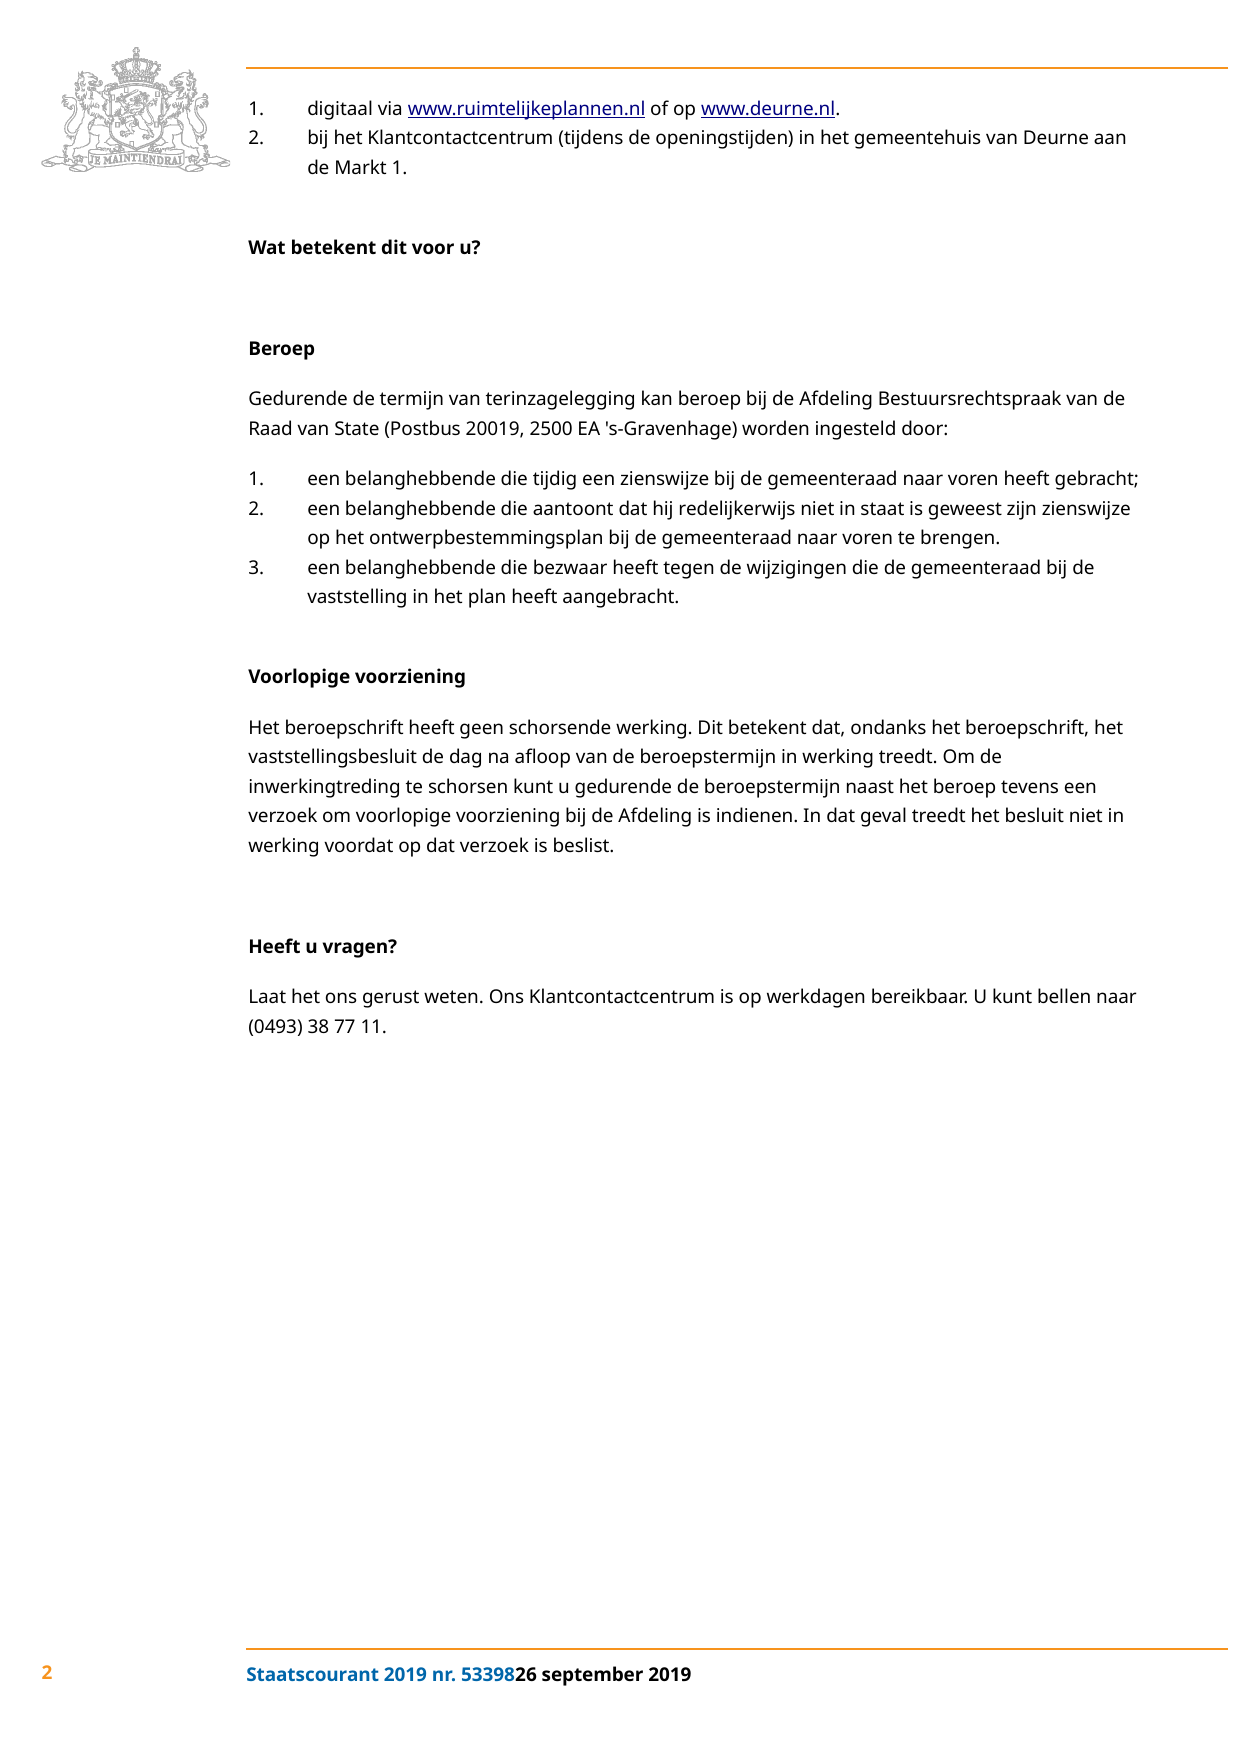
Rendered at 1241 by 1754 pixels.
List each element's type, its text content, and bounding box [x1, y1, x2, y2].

list digitaal via www.ruimtelijkeplannen.nl of op www.deurne.nl. [248, 95, 1152, 121]
list een belanghebbende die bezwaar heeft tegen de wijzigingen die de gemeenteraad bij de vaststelling in het plan heeft aangebracht. [248, 554, 1152, 609]
text Laat het ons gerust weten. Ons Klantcontactcentrum is op werkdagen bereikbaar. U kunt bellen naar (0493) 38 77 11. [248, 983, 1152, 1039]
list een belanghebbende die tijdig een zienswijze bij de gemeenteraad naar voren heeft gebracht; [248, 465, 1152, 491]
text Heeft u vragen? [248, 933, 1152, 959]
picture [41, 47, 231, 172]
text Wat betekent dit voor u? [248, 234, 1152, 260]
text Voorlopige voorziening [248, 663, 1152, 689]
text Het beroepschrift heeft geen schorsende werking. Dit betekent dat, ondanks het beroepschrift, het vaststellingsbesluit de dag na afloop van de beroepstermijn in werking treedt. Om de inwerkingtreding te schorsen kunt u gedurende de beroepstermijn naast het beroep tevens een verzoek om voorlopige voorziening bij de Afdeling is indienen. In dat geval treedt het besluit niet in werking voordat op dat verzoek is beslist. [248, 714, 1152, 858]
list bij het Klantcontactcentrum (tijdens de openingstijden) in het gemeentehuis van Deurne aan de Markt 1. [248, 124, 1152, 180]
text Gedurende de termijn van terinzagelegging kan beroep bij de Afdeling Bestuursrechtspraak van de Raad van State (Postbus 20019, 2500 EA 's-Gravenhage) worden ingesteld door: [248, 385, 1152, 441]
text Beroep [248, 335, 1152, 361]
list een belanghebbende die aantoont dat hij redelijkerwijs niet in staat is geweest zijn zienswijze op het ontwerpbestemmingsplan bij de gemeenteraad naar voren te brengen. [248, 495, 1152, 550]
